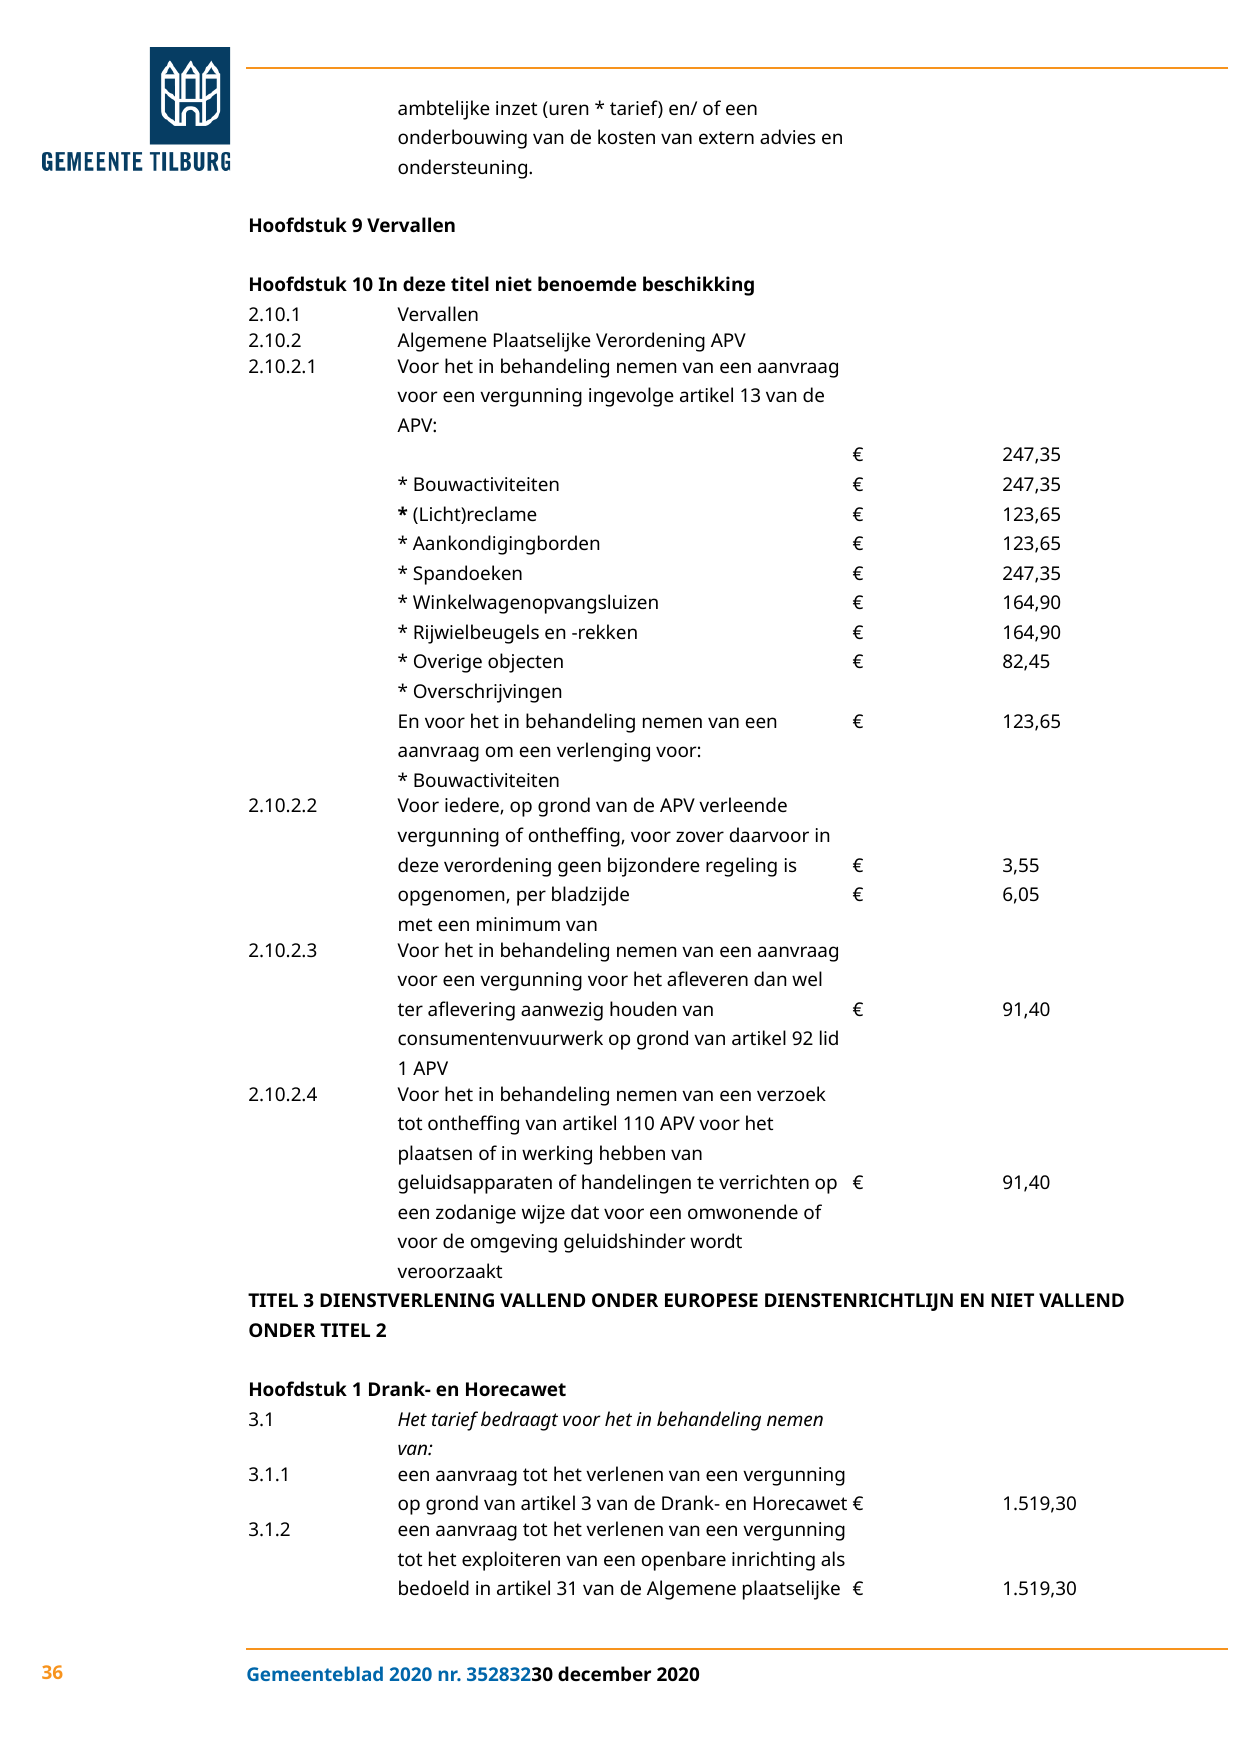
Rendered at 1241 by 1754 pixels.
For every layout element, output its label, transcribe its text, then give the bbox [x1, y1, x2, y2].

table_cell € [853, 937, 1002, 1081]
table_cell € € € € € € € € € [853, 353, 1002, 793]
table_cell 91,40 [1002, 1081, 1152, 1284]
table_cell ambtelijke inzet (uren * tarief) en/ of een onderbouwing van de kosten van extern advies en ondersteuning. [398, 95, 852, 180]
text TITEL 3 DIENSTVERLENING VALLEND ONDER EUROPESE DIENSTENRICHTLIJN EN NIET VALLEND ONDER TITEL 2 [248, 1287, 1152, 1343]
table_cell € € [853, 793, 1002, 937]
text Hoofdstuk 1 Drank- en Horecawet [248, 1376, 1152, 1402]
text Hoofdstuk 10 In deze titel niet benoemde beschikking [248, 272, 1152, 297]
table_cell 3.1.2 [248, 1516, 397, 1601]
table_header [1002, 301, 1152, 327]
table_header Vervallen [398, 301, 852, 327]
table_cell Algemene Plaatselijke Verordening APV [398, 327, 852, 353]
table_cell [853, 327, 1002, 353]
table_cell Voor het in behandeling nemen van een verzoek tot ontheffing van artikel 110 APV voor het plaatsen of in werking hebben van geluidsapparaten of handelingen te verrichten op een zodanige wijze dat voor een omwonende of voor de omgeving geluidshinder wordt veroorzaakt [398, 1081, 852, 1284]
table_header 3.1 [248, 1406, 397, 1461]
table_cell 2.10.2.3 [248, 937, 397, 1081]
table_cell 1.519,30 [1002, 1461, 1152, 1516]
table_cell [1002, 95, 1152, 180]
table_cell 3,55 6,05 [1002, 793, 1152, 937]
table_cell een aanvraag tot het verlenen van een vergunning tot het exploiteren van een openbare inrichting als bedoeld in artikel 31 van de Algemene plaatselijke [398, 1516, 852, 1601]
table_cell [1002, 327, 1152, 353]
table_cell 2.10.2.1 [248, 353, 397, 793]
table_header [1002, 1406, 1152, 1461]
table_cell [853, 95, 1002, 180]
table_cell € [853, 1461, 1002, 1516]
table_cell € [853, 1081, 1002, 1284]
picture [41, 47, 231, 172]
table_cell Voor het in behandeling nemen van een aanvraag voor een vergunning ingevolge artikel 13 van de APV: * Bouwactiviteiten * (Licht)reclame * Aankondigingborden * Spandoeken * Winkelwagenopvangsluizen * Rijwielbeugels en -rekken * Overige objecten * Overschrijvingen En voor het in behandeling nemen van een aanvraag om een verlenging voor: * Bouwactiviteiten [398, 353, 852, 793]
table_cell Voor iedere, op grond van de APV verleende vergunning of ontheffing, voor zover daarvoor in deze verordening geen bijzondere regeling is opgenomen, per bladzijde met een minimum van [398, 793, 852, 937]
table_header 2.10.1 [248, 301, 397, 327]
table_header Het tarief bedraagt voor het in behandeling nemen van: [398, 1406, 852, 1461]
table_header [853, 301, 1002, 327]
table_cell Voor het in behandeling nemen van een aanvraag voor een vergunning voor het afleveren dan wel ter aflevering aanwezig houden van consumentenvuurwerk op grond van artikel 92 lid 1 APV [398, 937, 852, 1081]
table_cell 247,35 247,35 123,65 123,65 247,35 164,90 164,90 82,45 123,65 [1002, 353, 1152, 793]
table_cell 2.10.2.2 [248, 793, 397, 937]
table_cell een aanvraag tot het verlenen van een vergunning op grond van artikel 3 van de Drank- en Horecawet [398, 1461, 852, 1516]
table_cell 2.10.2 [248, 327, 397, 353]
table_cell 3.1.1 [248, 1461, 397, 1516]
text Hoofdstuk 9 Vervallen [248, 212, 1152, 238]
table_cell [248, 95, 397, 180]
table_cell 2.10.2.4 [248, 1081, 397, 1284]
table_cell 1.519,30 [1002, 1516, 1152, 1601]
table_header [853, 1406, 1002, 1461]
table_cell 91,40 [1002, 937, 1152, 1081]
table_cell € [853, 1516, 1002, 1601]
